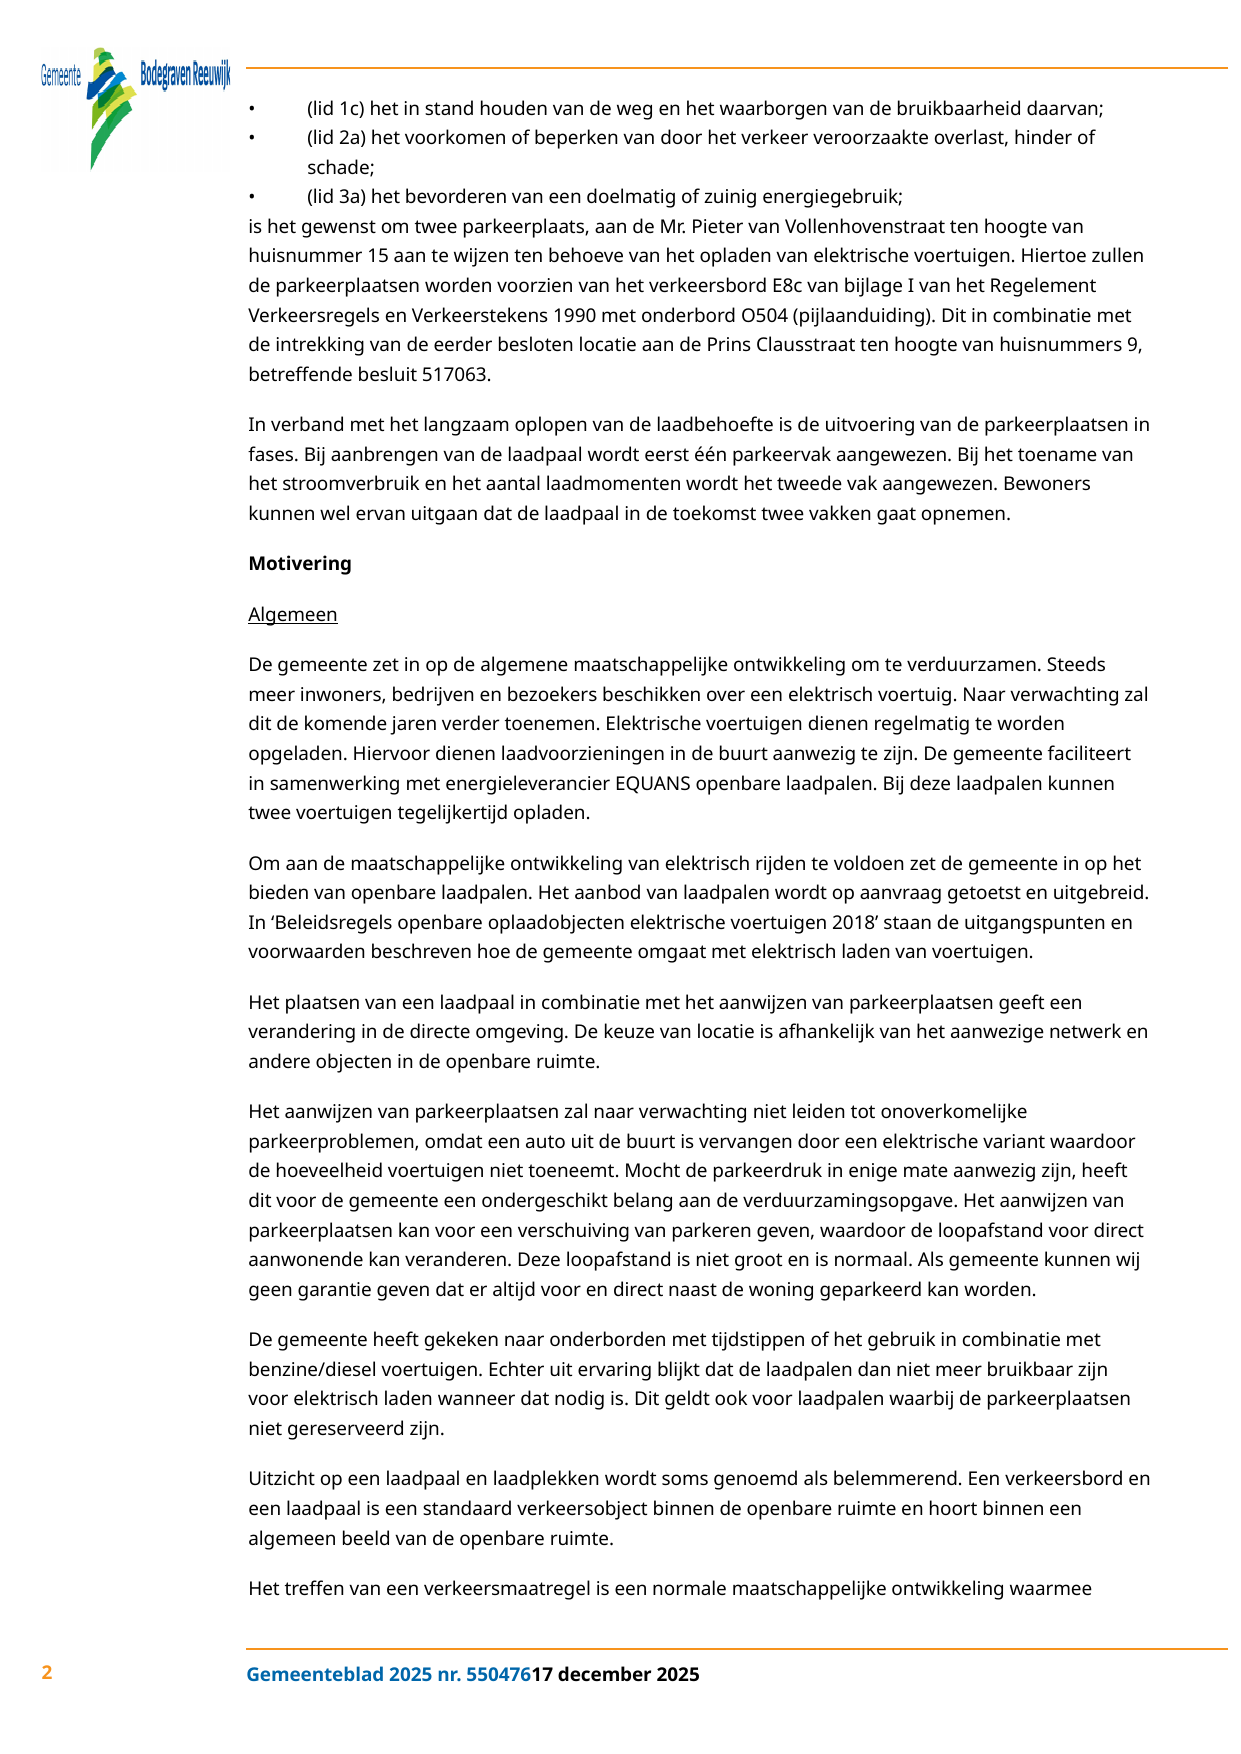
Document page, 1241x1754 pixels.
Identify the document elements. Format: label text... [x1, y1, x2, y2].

text Motivering [248, 551, 1152, 576]
list (lid 1c) het in stand houden van de weg en het waarborgen van de bruikbaarheid daarvan; [248, 95, 1152, 121]
text is het gewenst om twee parkeerplaats, aan de Mr. Pieter van Vollenhovenstraat ten hoogte van huisnummer 15 aan te wijzen ten behoeve van het opladen van elektrische voertuigen. Hiertoe zullen de parkeerplaatsen worden voorzien van het verkeersbord E8c van bijlage I van het Regelement Verkeersregels en Verkeerstekens 1990 met onderbord O504 (pijlaanduiding). Dit in combinatie met de intrekking van de eerder besloten locatie aan de Prins Clausstraat ten hoogte van huisnummers 9, betreffende besluit 517063. [248, 213, 1152, 387]
picture [41, 47, 231, 172]
list (lid 2a) het voorkomen of beperken van door het verkeer veroorzaakte overlast, hinder of schade; [248, 124, 1152, 180]
text In verband met het langzaam oplopen van de laadbehoefte is de uitvoering van de parkeerplaatsen in fases. Bij aanbrengen van de laadpaal wordt eerst één parkeervak aangewezen. Bij het toename van het stroomverbruik en het aantal laadmomenten wordt het tweede vak aangewezen. Bewoners kunnen wel ervan uitgaan dat de laadpaal in de toekomst twee vakken gaat opnemen. [248, 411, 1152, 526]
text De gemeente heeft gekeken naar onderborden met tijdstippen of het gebruik in combinatie met benzine/diesel voertuigen. Echter uit ervaring blijkt dat de laadpalen dan niet meer bruikbaar zijn voor elektrisch laden wanneer dat nodig is. Dit geldt ook voor laadpalen waarbij de parkeerplaatsen niet gereserveerd zijn. [248, 1326, 1152, 1441]
text Algemeen [248, 601, 1152, 627]
text Uitzicht op een laadpaal en laadplekken wordt soms genoemd als belemmerend. Een verkeersbord en een laadpaal is een standaard verkeersobject binnen de openbare ruimte en hoort binnen een algemeen beeld van de openbare ruimte. [248, 1466, 1152, 1551]
text Het plaatsen van een laadpaal in combinatie met het aanwijzen van parkeerplaatsen geeft een verandering in de directe omgeving. De keuze van locatie is afhankelijk van het aanwezige netwerk en andere objecten in de openbare ruimte. [248, 989, 1152, 1074]
text Het treffen van een verkeersmaatregel is een normale maatschappelijke ontwikkeling waarmee [248, 1575, 1152, 1601]
text De gemeente zet in op de algemene maatschappelijke ontwikkeling om te verduurzamen. Steeds meer inwoners, bedrijven en bezoekers beschikken over een elektrisch voertuig. Naar verwachting zal dit de komende jaren verder toenemen. Elektrische voertuigen dienen regelmatig te worden opgeladen. Hiervoor dienen laadvoorzieningen in de buurt aanwezig te zijn. De gemeente faciliteert in samenwerking met energieleverancier EQUANS openbare laadpalen. Bij deze laadpalen kunnen twee voertuigen tegelijkertijd opladen. [248, 651, 1152, 825]
list (lid 3a) het bevorderen van een doelmatig of zuinig energiegebruik; [248, 183, 1152, 209]
text Om aan de maatschappelijke ontwikkeling van elektrisch rijden te voldoen zet de gemeente in op het bieden van openbare laadpalen. Het aanbod van laadpalen wordt op aanvraag getoetst en uitgebreid. In ‘Beleidsregels openbare oplaadobjecten elektrische voertuigen 2018’ staan de uitgangspunten en voorwaarden beschreven hoe de gemeente omgaat met elektrisch laden van voertuigen. [248, 850, 1152, 964]
text Het aanwijzen van parkeerplaatsen zal naar verwachting niet leiden tot onoverkomelijke parkeerproblemen, omdat een auto uit de buurt is vervangen door een elektrische variant waardoor de hoeveelheid voertuigen niet toeneemt. Mocht de parkeerdruk in enige mate aanwezig zijn, heeft dit voor de gemeente een ondergeschikt belang aan de verduurzamingsopgave. Het aanwijzen van parkeerplaatsen kan voor een verschuiving van parkeren geven, waardoor de loopafstand voor direct aanwonende kan veranderen. Deze loopafstand is niet groot en is normaal. Als gemeente kunnen wij geen garantie geven dat er altijd voor en direct naast de woning geparkeerd kan worden. [248, 1098, 1152, 1302]
